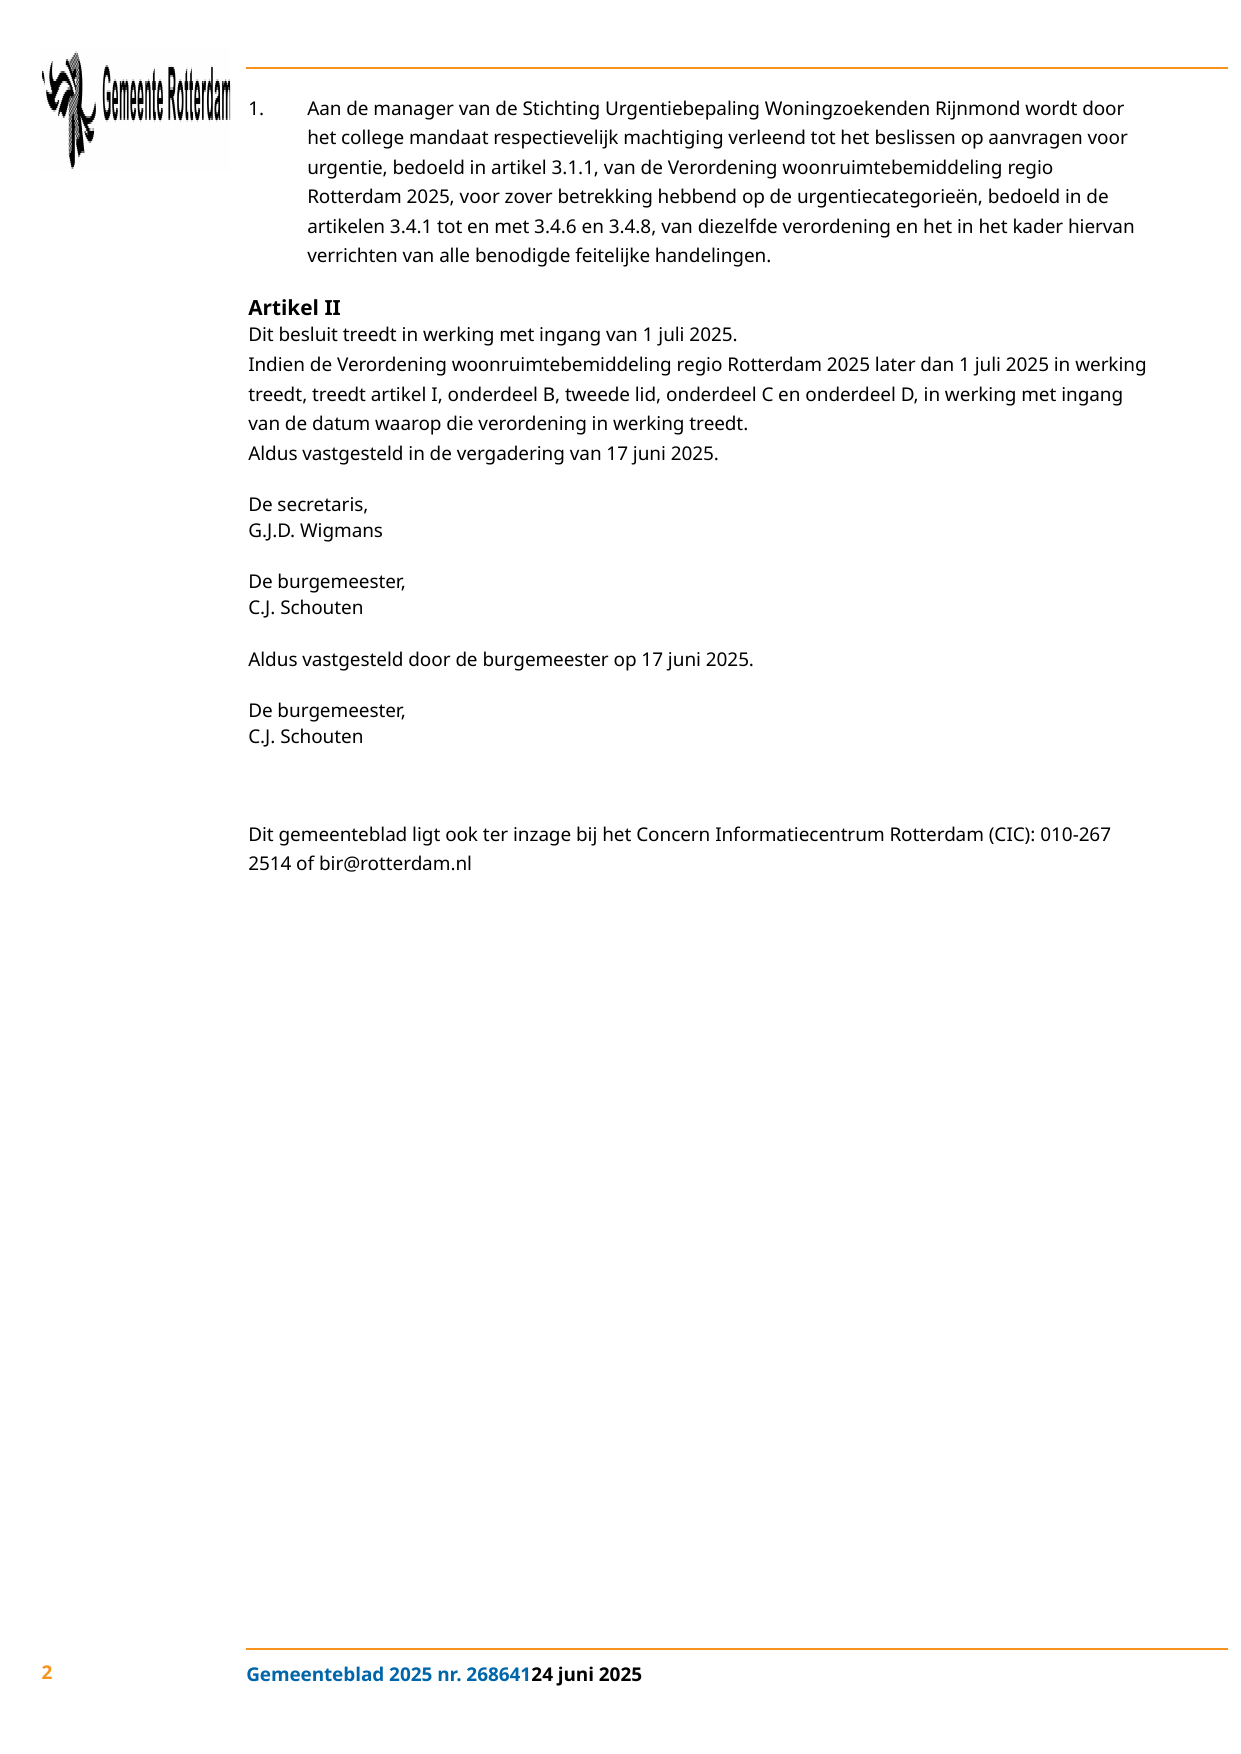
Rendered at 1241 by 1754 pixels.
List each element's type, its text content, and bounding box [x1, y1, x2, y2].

text De burgemeester, [248, 568, 1152, 594]
text Dit gemeenteblad ligt ook ter inzage bij het Concern Informatiecentrum Rotterdam (CIC): 010-267 2514 of bir@rotterdam.nl [248, 821, 1152, 876]
text Artikel II [248, 293, 1152, 322]
text Indien de Verordening woonruimtebemiddeling regio Rotterdam 2025 later dan 1 juli 2025 in werking treedt, treedt artikel I, onderdeel B, tweede lid, onderdeel C en onderdeel D, in werking met ingang van de datum waarop die verordening in werking treedt. [248, 351, 1152, 436]
picture [41, 47, 231, 172]
text Dit besluit treedt in werking met ingang van 1 juli 2025. [248, 322, 1152, 347]
text De burgemeester, [248, 697, 1152, 723]
text Aldus vastgesteld door de burgemeester op 17 juni 2025. [248, 646, 1152, 671]
text G.J.D. Wigmans [248, 517, 1152, 543]
text C.J. Schouten [248, 594, 1152, 620]
text De secretaris, [248, 491, 1152, 517]
list Aan de manager van de Stichting Urgentiebepaling Woningzoekenden Rijnmond wordt door het college mandaat respectievelijk machtiging verleend tot het beslissen op aanvragen voor urgentie, bedoeld in artikel 3.1.1, van de Verordening woonruimtebemiddeling regio Rotterdam 2025, voor zover betrekking hebbend op de urgentiecategorieën, bedoeld in de artikelen 3.4.1 tot en met 3.4.6 en 3.4.8, van diezelfde verordening en het in het kader hiervan verrichten van alle benodigde feitelijke handelingen. [248, 95, 1152, 268]
text Aldus vastgesteld in de vergadering van 17 juni 2025. [248, 440, 1152, 466]
text C.J. Schouten [248, 723, 1152, 749]
